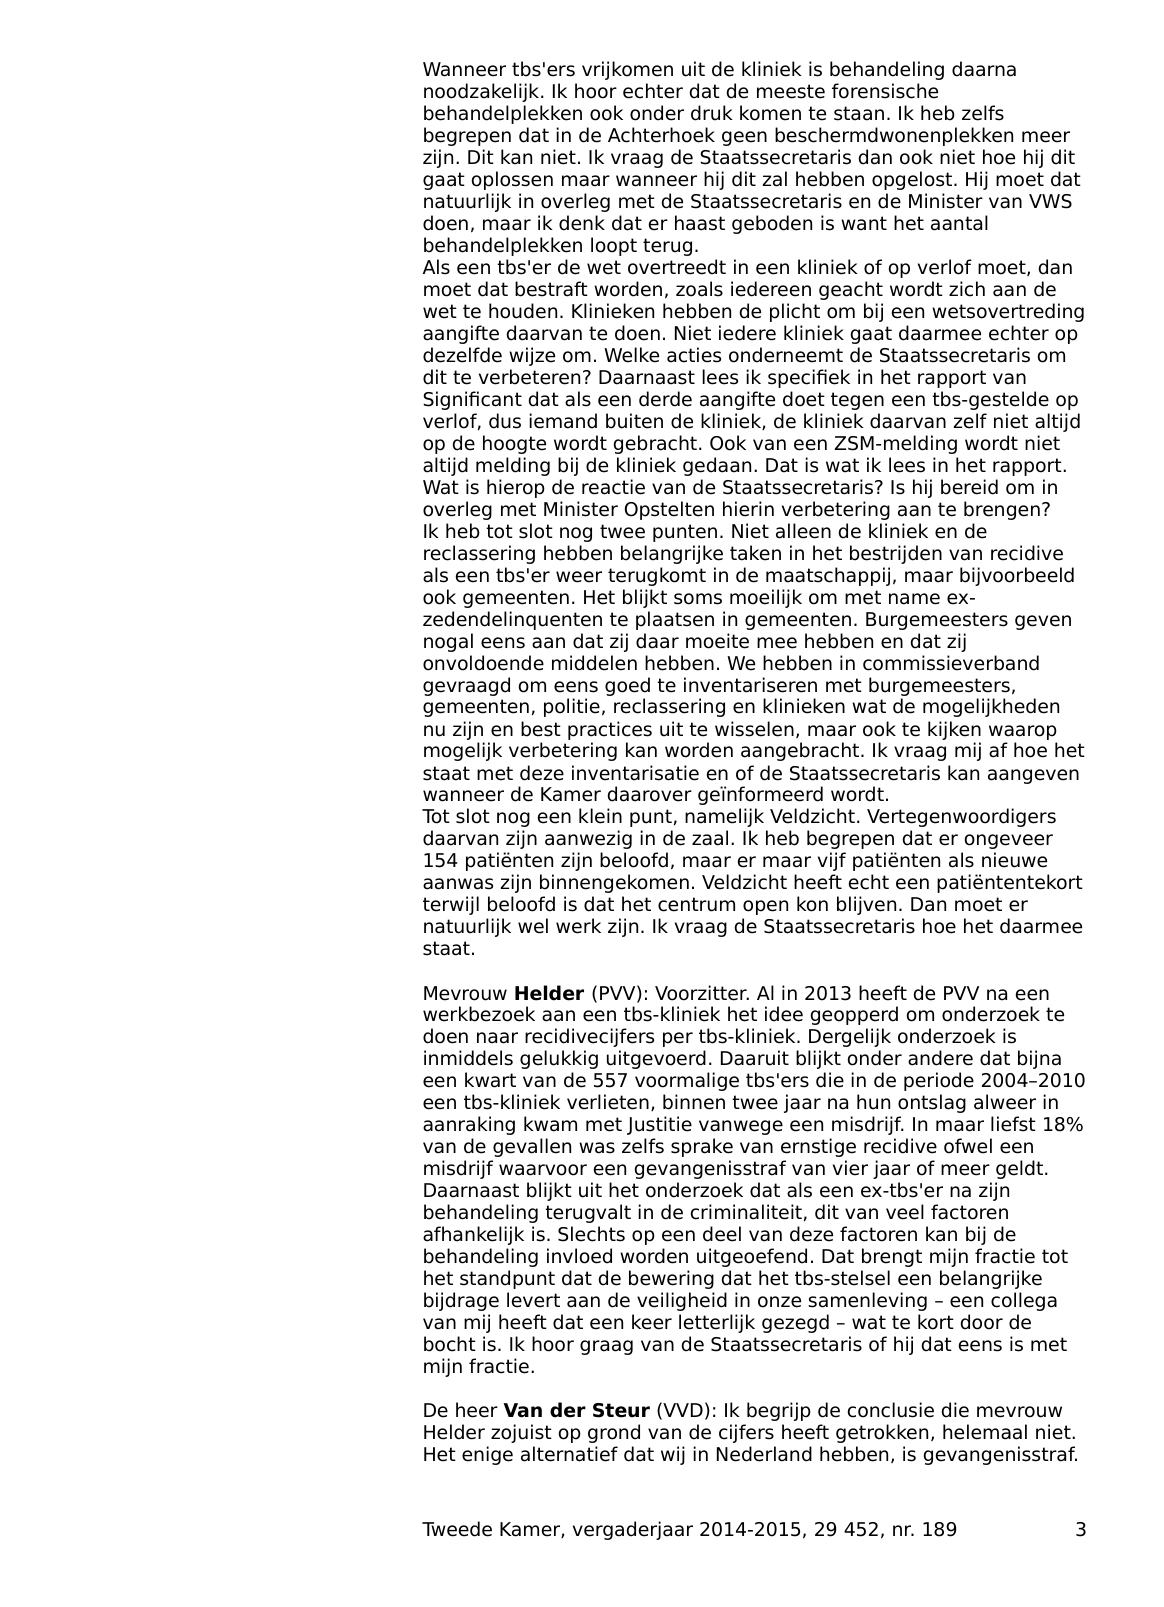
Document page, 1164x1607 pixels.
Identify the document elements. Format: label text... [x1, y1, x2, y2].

text Als een tbs'er de wet overtreedt in een kliniek of op verlof moet, dan moet dat bestraft worden, zoals iedereen geacht wordt zich aan de wet te houden. Klinieken hebben de plicht om bij een wetsovertreding aangifte daarvan te doen. Niet iedere kliniek gaat daarmee echter op dezelfde wijze om. Welke acties onderneemt de Staatssecretaris om dit te verbeteren? Daarnaast lees ik specifiek in het rapport van Significant dat als een derde aangifte doet tegen een tbs-gestelde op verlof, dus iemand buiten de kliniek, de kliniek daarvan zelf niet altijd op de hoogte wordt gebracht. Ook van een ZSM-melding wordt niet altijd melding bij de kliniek gedaan. Dat is wat ik lees in het rapport. Wat is hierop de reactie van de Staatssecretaris? Is hij bereid om in overleg met Minister Opstelten hierin verbetering aan te brengen? [422, 257, 1087, 521]
text De heer Van der Steur (VVD): Ik begrijp de conclusie die mevrouw Helder zojuist op grond van de cijfers heeft getrokken, helemaal niet. Het enige alternatief dat wij in Nederland hebben, is gevangenisstraf. [422, 1400, 1087, 1466]
text Mevrouw Helder (PVV): Voorzitter. Al in 2013 heeft de PVV na een werkbezoek aan een tbs-kliniek het idee geopperd om onderzoek te doen naar recidivecijfers per tbs-kliniek. Dergelijk onderzoek is inmiddels gelukkig uitgevoerd. Daaruit blijkt onder andere dat bijna een kwart van de 557 voormalige tbs'ers die in de periode 2004–2010 een tbs-kliniek verlieten, binnen twee jaar na hun ontslag alweer in aanraking kwam met Justitie vanwege een misdrijf. In maar liefst 18% van de gevallen was zelfs sprake van ernstige recidive ofwel een misdrijf waarvoor een gevangenisstraf van vier jaar of meer geldt. Daarnaast blijkt uit het onderzoek dat als een ex-tbs'er na zijn behandeling terugvalt in de criminaliteit, dit van veel factoren afhankelijk is. Slechts op een deel van deze factoren kan bij de behandeling invloed worden uitgeoefend. Dat brengt mijn fractie tot het standpunt dat de bewering dat het tbs-stelsel een belangrijke bijdrage levert aan de veiligheid in onze samenleving – een collega van mij heeft dat een keer letterlijk gezegd – wat te kort door de bocht is. Ik hoor graag van de Staatssecretaris of hij dat eens is met mijn fractie. [422, 982, 1087, 1378]
text Tot slot nog een klein punt, namelijk Veldzicht. Vertegenwoordigers daarvan zijn aanwezig in de zaal. Ik heb begrepen dat er ongeveer 154 patiënten zijn beloofd, maar er maar vijf patiënten als nieuwe aanwas zijn binnengekomen. Veldzicht heeft echt een patiëntentekort terwijl beloofd is dat het centrum open kon blijven. Dan moet er natuurlijk wel werk zijn. Ik vraag de Staatssecretaris hoe het daarmee staat. [422, 806, 1087, 960]
text Wanneer tbs'ers vrijkomen uit de kliniek is behandeling daarna noodzakelijk. Ik hoor echter dat de meeste forensische behandelplekken ook onder druk komen te staan. Ik heb zelfs begrepen dat in de Achterhoek geen beschermdwonenplekken meer zijn. Dit kan niet. Ik vraag de Staatssecretaris dan ook niet hoe hij dit gaat oplossen maar wanneer hij dit zal hebben opgelost. Hij moet dat natuurlijk in overleg met de Staatssecretaris en de Minister van VWS doen, maar ik denk dat er haast geboden is want het aantal behandelplekken loopt terug. [422, 59, 1087, 257]
text Ik heb tot slot nog twee punten. Niet alleen de kliniek en de reclassering hebben belangrijke taken in het bestrijden van recidive als een tbs'er weer terugkomt in de maatschappij, maar bijvoorbeeld ook gemeenten. Het blijkt soms moeilijk om met name ex-zedendelinquenten te plaatsen in gemeenten. Burgemeesters geven nogal eens aan dat zij daar moeite mee hebben en dat zij onvoldoende middelen hebben. We hebben in commissieverband gevraagd om eens goed te inventariseren met burgemeesters, gemeenten, politie, reclassering en klinieken wat de mogelijkheden nu zijn en best practices uit te wisselen, maar ook te kijken waarop mogelijk verbetering kan worden aangebracht. Ik vraag mij af hoe het staat met deze inventarisatie en of de Staatssecretaris kan aangeven wanneer de Kamer daarover geïnformeerd wordt. [422, 521, 1087, 806]
